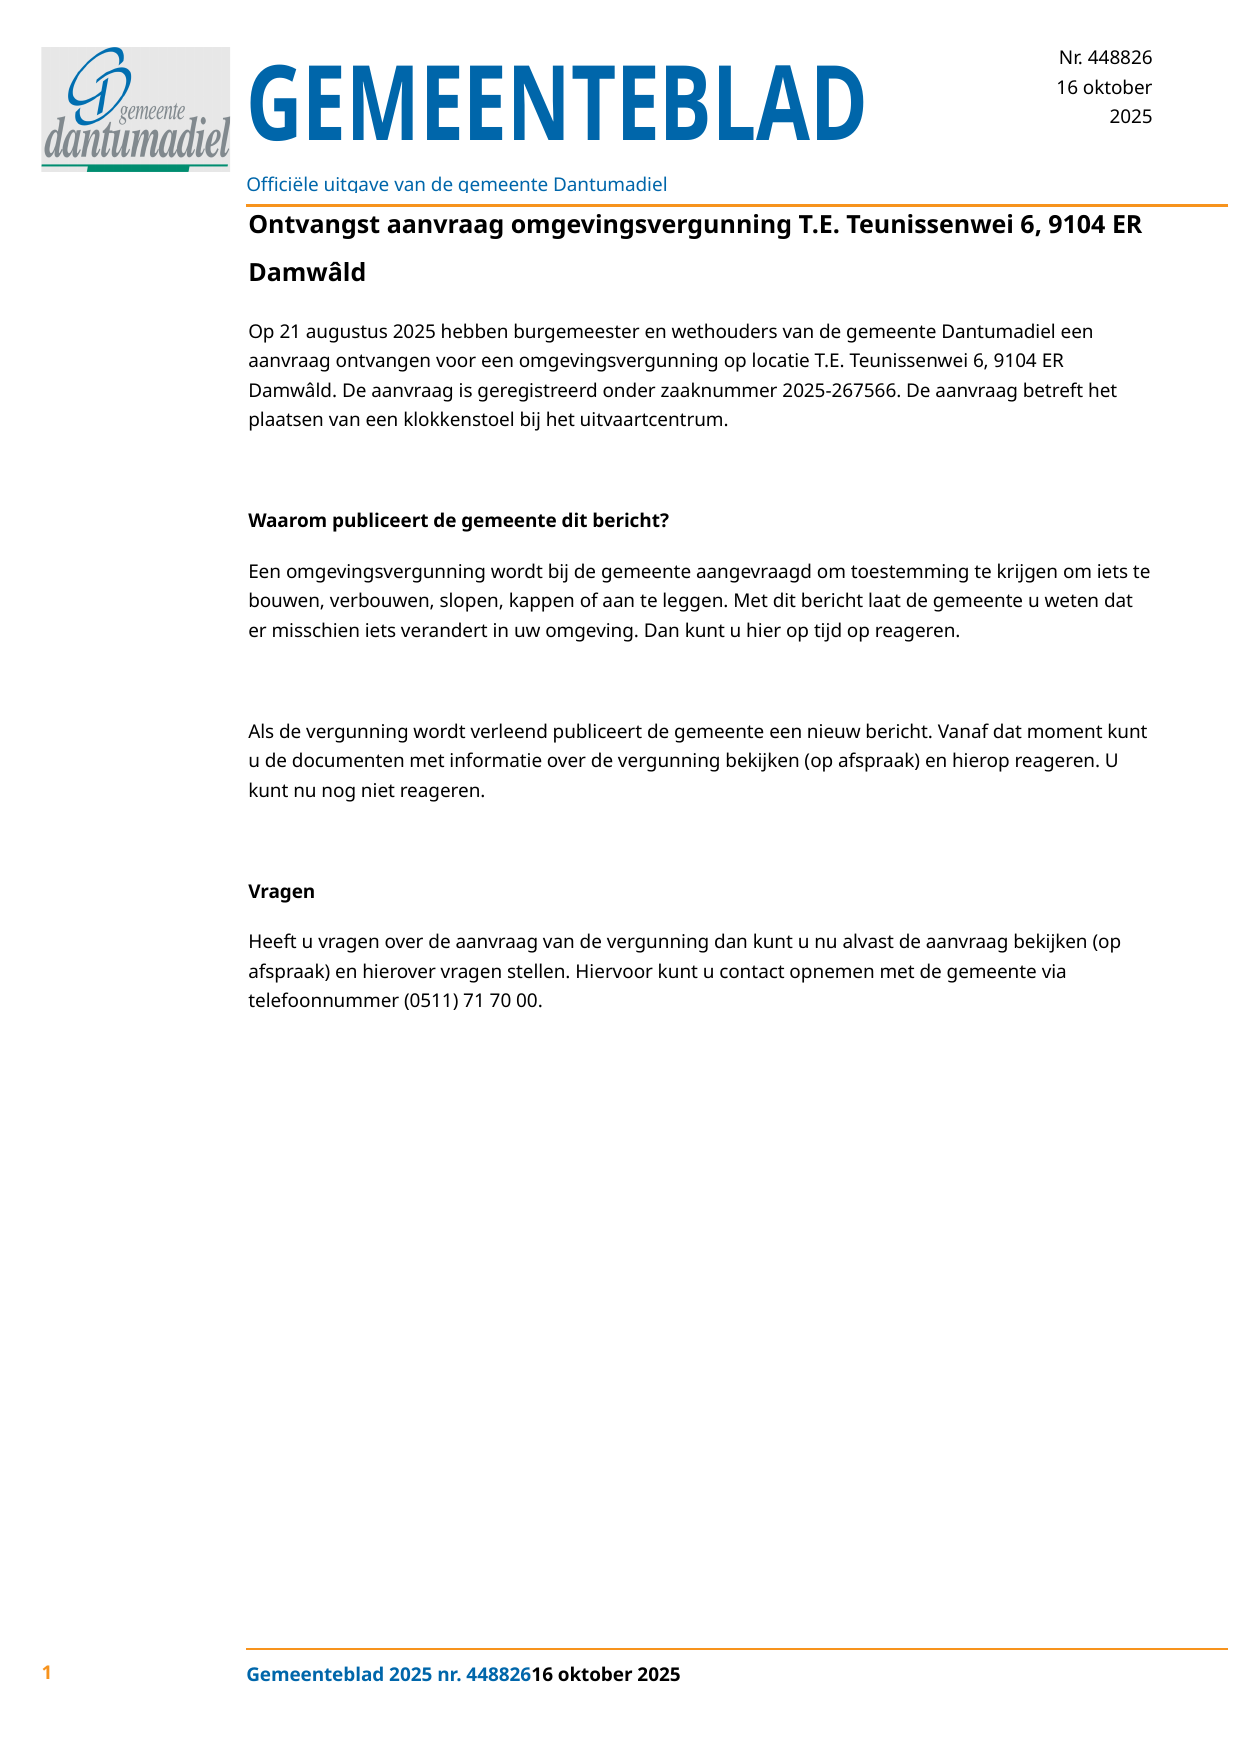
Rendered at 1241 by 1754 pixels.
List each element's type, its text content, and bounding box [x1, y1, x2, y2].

text Waarom publiceert de gemeente dit bericht? [248, 507, 1152, 533]
text Ontvangst aanvraag omgevingsvergunning T.E. Teunissenwei 6, 9104 ER Damwâld [248, 207, 1152, 288]
text Vragen [248, 878, 1152, 904]
text Op 21 augustus 2025 hebben burgemeester en wethouders van de gemeente Dantumadiel een aanvraag ontvangen voor een omgevingsvergunning op locatie T.E. Teunissenwei 6, 9104 ER Damwâld. De aanvraag is geregistreerd onder zaaknummer 2025-267566. De aanvraag betreft het plaatsen van een klokkenstoel bij het uitvaartcentrum. [248, 318, 1152, 432]
text Heeft u vragen over de aanvraag van de vergunning dan kunt u nu alvast de aanvraag bekijken (op afspraak) en hierover vragen stellen. Hiervoor kunt u contact opnemen met de gemeente via telefoonnummer (0511) 71 70 00. [248, 928, 1152, 1013]
text Als de vergunning wordt verleend publiceert de gemeente een nieuw bericht. Vanaf dat moment kunt u de documenten met informatie over de vergunning bekijken (op afspraak) en hierop reageren. U kunt nu nog niet reageren. [248, 718, 1152, 803]
text Een omgevingsvergunning wordt bij de gemeente aangevraagd om toestemming te krijgen om iets te bouwen, verbouwen, slopen, kappen of aan te leggen. Met dit bericht laat de gemeente u weten dat er misschien iets verandert in uw omgeving. Dan kunt u hier op tijd op reageren. [248, 558, 1152, 643]
picture [41, 47, 231, 172]
